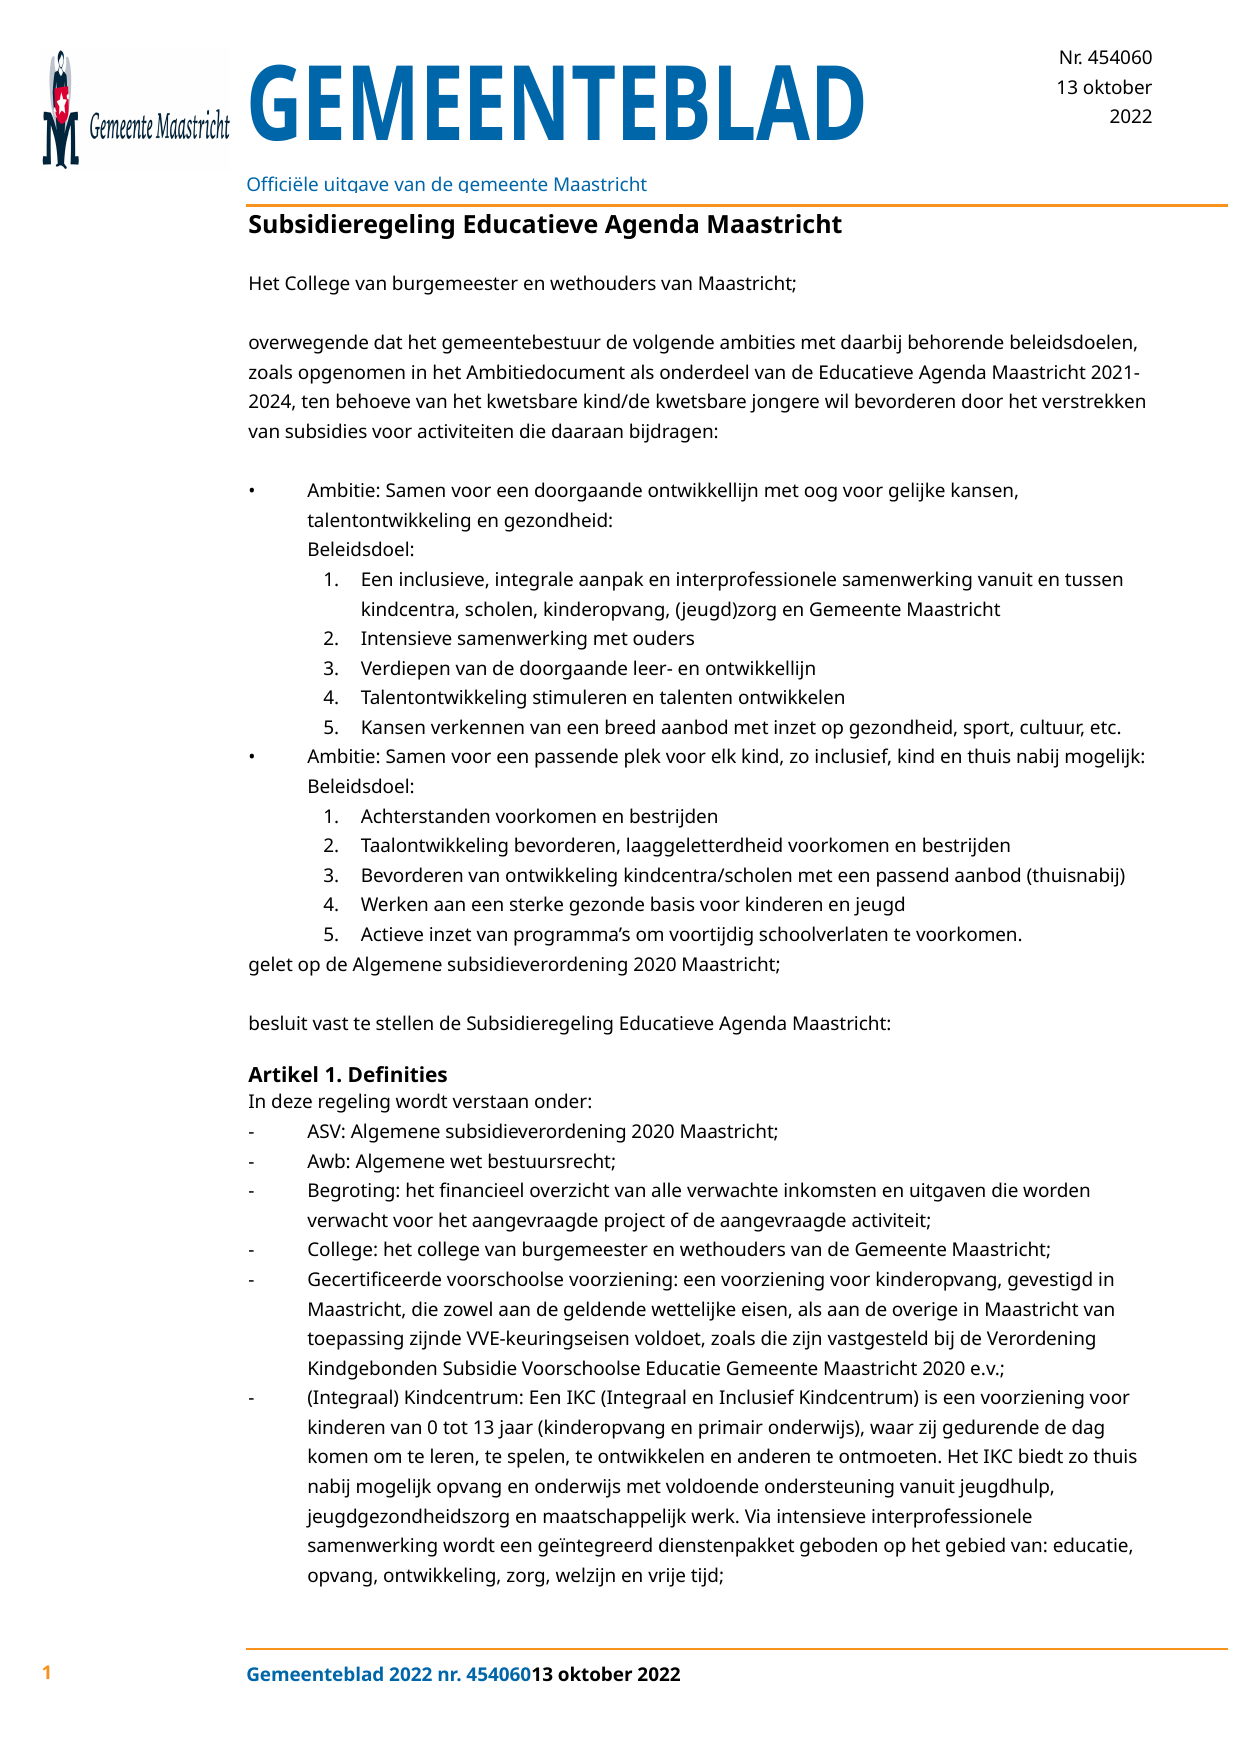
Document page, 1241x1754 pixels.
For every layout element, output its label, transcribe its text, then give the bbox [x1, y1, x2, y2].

list Bevorderen van ontwikkeling kindcentra/scholen met een passend aanbod (thuisnabij) [323, 862, 1152, 888]
list Intensieve samenwerking met ouders [323, 625, 1152, 651]
picture [41, 47, 231, 172]
list Beleidsdoel: [248, 773, 1152, 799]
list Ambitie: Samen voor een passende plek voor elk kind, zo inclusief, kind en thuis nabij mogelijk: [248, 744, 1152, 769]
text Artikel 1. Definities [248, 1060, 1152, 1089]
list Verdiepen van de doorgaande leer- en ontwikkellijn [323, 655, 1152, 681]
list Talentontwikkeling stimuleren en talenten ontwikkelen [323, 684, 1152, 710]
list Awb: Algemene wet bestuursrecht; [248, 1148, 1152, 1174]
list (Integraal) Kindcentrum: Een IKC (Integraal en Inclusief Kindcentrum) is een voorziening voor kinderen van 0 tot 13 jaar (kinderopvang en primair onderwijs), waar zij gedurende de dag komen om te leren, te spelen, te ontwikkelen en anderen te ontmoeten. Het IKC biedt zo thuis nabij mogelijk opvang en onderwijs met voldoende ondersteuning vanuit jeugdhulp, jeugdgezondheidszorg en maatschappelijk werk. Via intensieve interprofessionele samenwerking wordt een geïntegreerd dienstenpakket geboden op het gebied van: educatie, opvang, ontwikkeling, zorg, welzijn en vrije tijd; [248, 1384, 1152, 1588]
text Het College van burgemeester en wethouders van Maastricht; [248, 270, 1152, 296]
list Actieve inzet van programma’s om voortijdig schoolverlaten te voorkomen. [323, 921, 1152, 947]
list Begroting: het financieel overzicht van alle verwachte inkomsten en uitgaven die worden verwacht voor het aangevraagde project of de aangevraagde activiteit; [248, 1177, 1152, 1233]
list College: het college van burgemeester en wethouders van de Gemeente Maastricht; [248, 1237, 1152, 1262]
list Achterstanden voorkomen en bestrijden [323, 803, 1152, 828]
list Een inclusieve, integrale aanpak en interprofessionele samenwerking vanuit en tussen kindcentra, scholen, kinderopvang, (jeugd)zorg en Gemeente Maastricht [323, 566, 1152, 621]
text gelet op de Algemene subsidieverordening 2020 Maastricht; [248, 951, 1152, 976]
list ASV: Algemene subsidieverordening 2020 Maastricht; [248, 1118, 1152, 1144]
text Subsidieregeling Educatieve Agenda Maastricht [248, 207, 1152, 241]
list Werken aan een sterke gezonde basis voor kinderen en jeugd [323, 892, 1152, 917]
list Beleidsdoel: [248, 537, 1152, 562]
list Taalontwikkeling bevorderen, laaggeletterdheid voorkomen en bestrijden [323, 832, 1152, 858]
text besluit vast te stellen de Subsidieregeling Educatieve Agenda Maastricht: [248, 1010, 1152, 1036]
text In deze regeling wordt verstaan onder: [248, 1089, 1152, 1114]
list Gecertificeerde voorschoolse voorziening: een voorziening voor kinderopvang, gevestigd in Maastricht, die zowel aan de geldende wettelijke eisen, als aan de overige in Maastricht van toepassing zijnde VVE-keuringseisen voldoet, zoals die zijn vastgesteld bij de Verordening Kindgebonden Subsidie Voorschoolse Educatie Gemeente Maastricht 2020 e.v.; [248, 1266, 1152, 1381]
text overwegende dat het gemeentebestuur de volgende ambities met daarbij behorende beleidsdoelen, zoals opgenomen in het Ambitiedocument als onderdeel van de Educatieve Agenda Maastricht 2021-2024, ten behoeve van het kwetsbare kind/de kwetsbare jongere wil bevorderen door het verstrekken van subsidies voor activiteiten die daaraan bijdragen: [248, 329, 1152, 444]
list Ambitie: Samen voor een doorgaande ontwikkellijn met oog voor gelijke kansen, talentontwikkeling en gezondheid: [248, 477, 1152, 533]
list Kansen verkennen van een breed aanbod met inzet op gezondheid, sport, cultuur, etc. [323, 714, 1152, 740]
